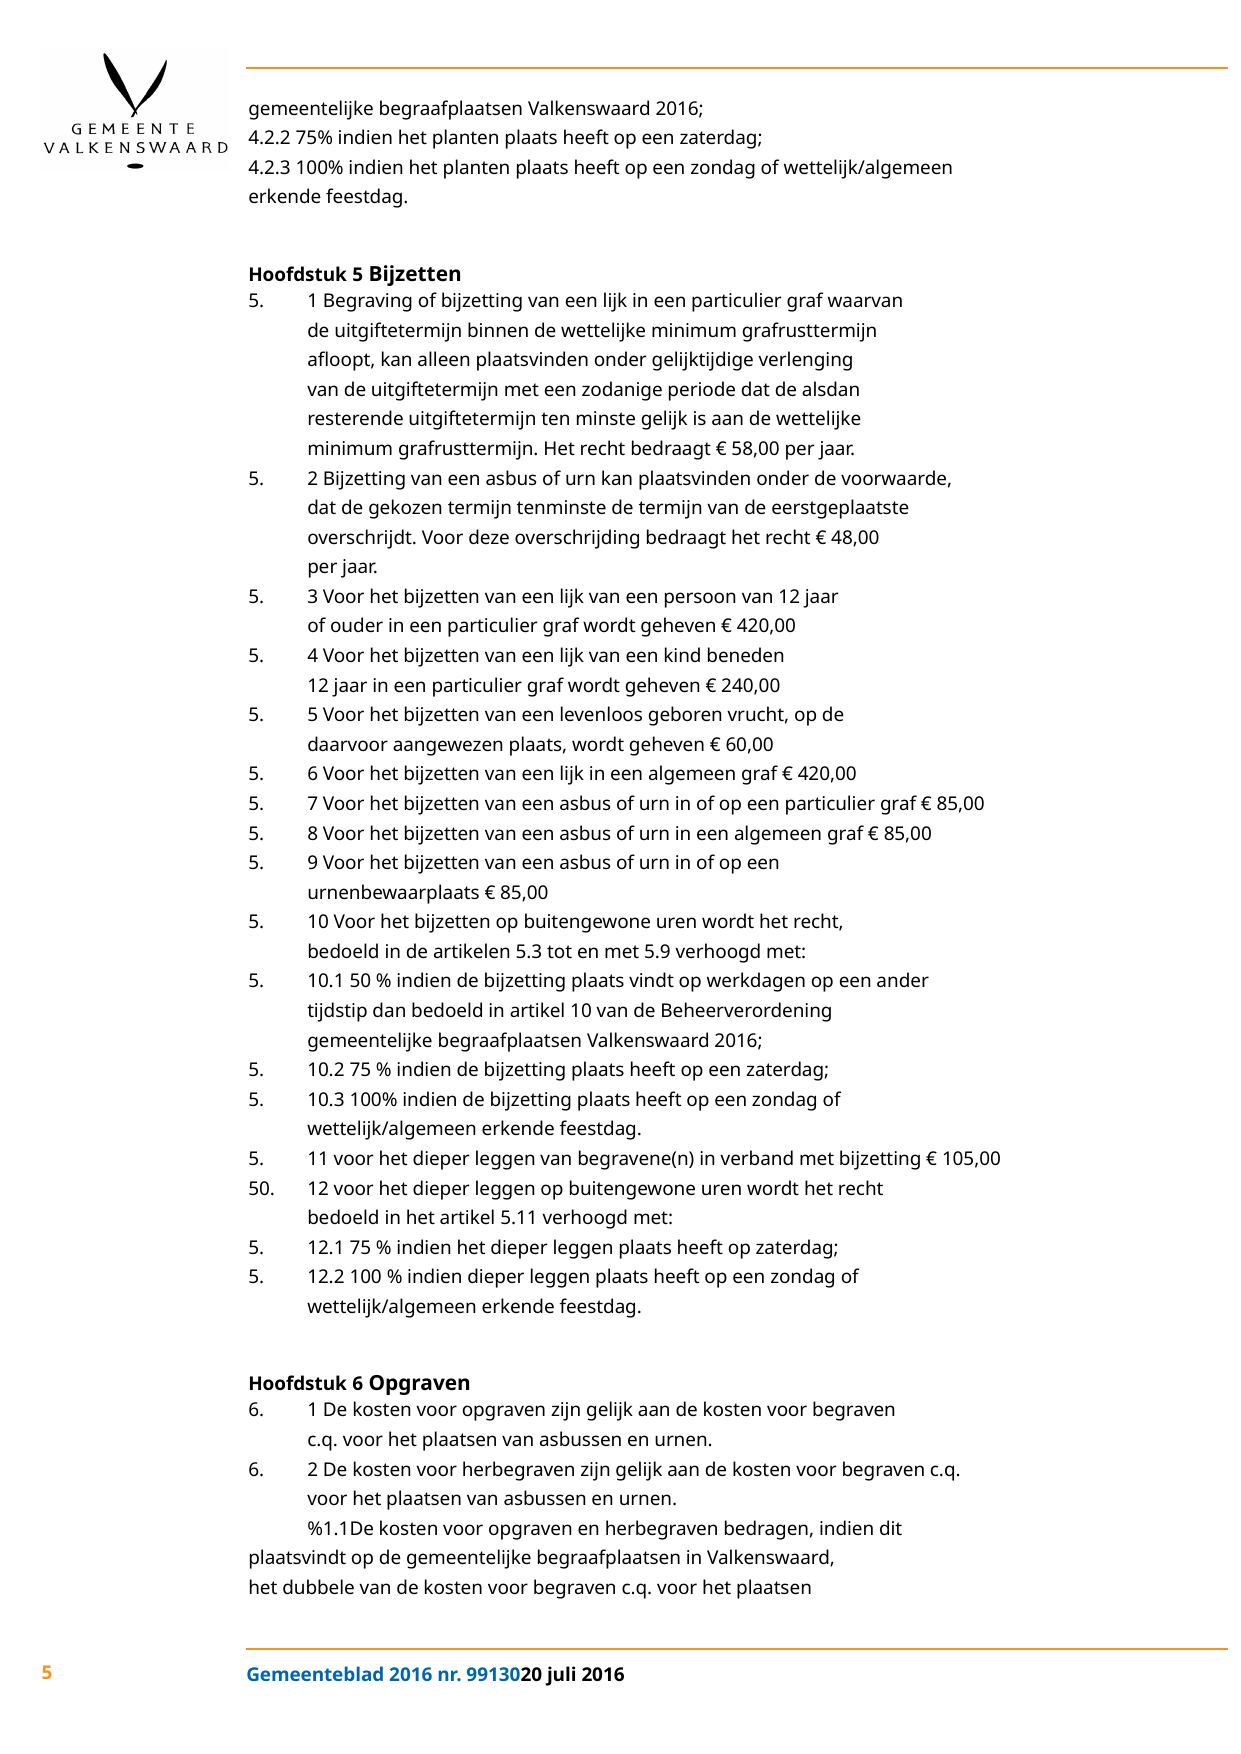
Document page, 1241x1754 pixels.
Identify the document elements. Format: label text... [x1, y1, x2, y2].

list voor het plaatsen van asbussen en urnen. [248, 1485, 1152, 1511]
list daarvoor aangewezen plaats, wordt geheven € 60,00 [248, 731, 1152, 757]
picture [41, 47, 231, 172]
list 4 Voor het bijzetten van een lijk van een kind beneden [248, 642, 1152, 668]
list 10 Voor het bijzetten op buitengewone uren wordt het recht, [248, 908, 1152, 934]
list 6 Voor het bijzetten van een lijk in een algemeen graf € 420,00 [248, 761, 1152, 786]
list 12.2 100 % indien dieper leggen plaats heeft op een zondag of [248, 1263, 1152, 1289]
text erkende feestdag. [248, 183, 1152, 209]
list wettelijk/algemeen erkende feestdag. [248, 1293, 1152, 1319]
text 4.2.3 100% indien het planten plaats heeft op een zondag of wettelijk/algemeen [248, 154, 1152, 180]
list of ouder in een particulier graf wordt geheven € 420,00 [248, 613, 1152, 638]
text 4.2.2 75% indien het planten plaats heeft op een zaterdag; [248, 124, 1152, 150]
list urnenbewaarplaats € 85,00 [248, 879, 1152, 904]
list 10.2 75 % indien de bijzetting plaats heeft op een zaterdag; [248, 1056, 1152, 1082]
list 1 De kosten voor opgraven zijn gelijk aan de kosten voor begraven [248, 1397, 1152, 1422]
list 12 voor het dieper leggen op buitengewone uren wordt het recht [248, 1175, 1152, 1200]
list 11 voor het dieper leggen van begravene(n) in verband met bijzetting € 105,00 [248, 1145, 1152, 1171]
list dat de gekozen termijn tenminste de termijn van de eerstgeplaatste [248, 494, 1152, 520]
list resterende uitgiftetermijn ten minste gelijk is aan de wettelijke [248, 406, 1152, 431]
list de uitgiftetermijn binnen de wettelijke minimum grafrusttermijn [248, 317, 1152, 342]
list 2 De kosten voor herbegraven zijn gelijk aan de kosten voor begraven c.q. [248, 1456, 1152, 1482]
list per jaar. [248, 553, 1152, 579]
text Hoofdstuk 6 Opgraven [248, 1368, 1152, 1397]
text het dubbele van de kosten voor begraven c.q. voor het plaatsen [248, 1574, 1152, 1600]
list 7 Voor het bijzetten van een asbus of urn in of op een particulier graf € 85,00 [248, 790, 1152, 816]
list 12.1 75 % indien het dieper leggen plaats heeft op zaterdag; [248, 1234, 1152, 1259]
list bedoeld in de artikelen 5.3 tot en met 5.9 verhoogd met: [248, 938, 1152, 964]
list 12 jaar in een particulier graf wordt geheven € 240,00 [248, 672, 1152, 697]
list afloopt, kan alleen plaatsvinden onder gelijktijdige verlenging [248, 346, 1152, 372]
list gemeentelijke begraafplaatsen Valkenswaard 2016; [248, 1027, 1152, 1052]
list 3 Voor het bijzetten van een lijk van een persoon van 12 jaar [248, 583, 1152, 609]
list overschrijdt. Voor deze overschrijding bedraagt het recht € 48,00 [248, 524, 1152, 549]
list wettelijk/algemeen erkende feestdag. [248, 1116, 1152, 1141]
list 9 Voor het bijzetten van een asbus of urn in of op een [248, 849, 1152, 875]
list 2 Bijzetting van een asbus of urn kan plaatsvinden onder de voorwaarde, [248, 465, 1152, 490]
list 10.3 100% indien de bijzetting plaats heeft op een zondag of [248, 1086, 1152, 1112]
list van de uitgiftetermijn met een zodanige periode dat de alsdan [248, 376, 1152, 402]
list bedoeld in het artikel 5.11 verhoogd met: [248, 1204, 1152, 1230]
list 8 Voor het bijzetten van een asbus of urn in een algemeen graf € 85,00 [248, 820, 1152, 845]
list %1.1De kosten voor opgraven en herbegraven bedragen, indien dit [248, 1515, 1152, 1541]
list c.q. voor het plaatsen van asbussen en urnen. [248, 1426, 1152, 1452]
text gemeentelijke begraafplaatsen Valkenswaard 2016; [248, 95, 1152, 121]
list 1 Begraving of bijzetting van een lijk in een particulier graf waarvan [248, 287, 1152, 313]
list minimum grafrusttermijn. Het recht bedraagt € 58,00 per jaar. [248, 435, 1152, 461]
list 5 Voor het bijzetten van een levenloos geboren vrucht, op de [248, 701, 1152, 727]
list 10.1 50 % indien de bijzetting plaats vindt op werkdagen op een ander [248, 968, 1152, 993]
list tijdstip dan bedoeld in artikel 10 van de Beheerverordening [248, 997, 1152, 1023]
text Hoofdstuk 5 Bijzetten [248, 259, 1152, 287]
text plaatsvindt op de gemeentelijke begraafplaatsen in Valkenswaard, [248, 1544, 1152, 1570]
